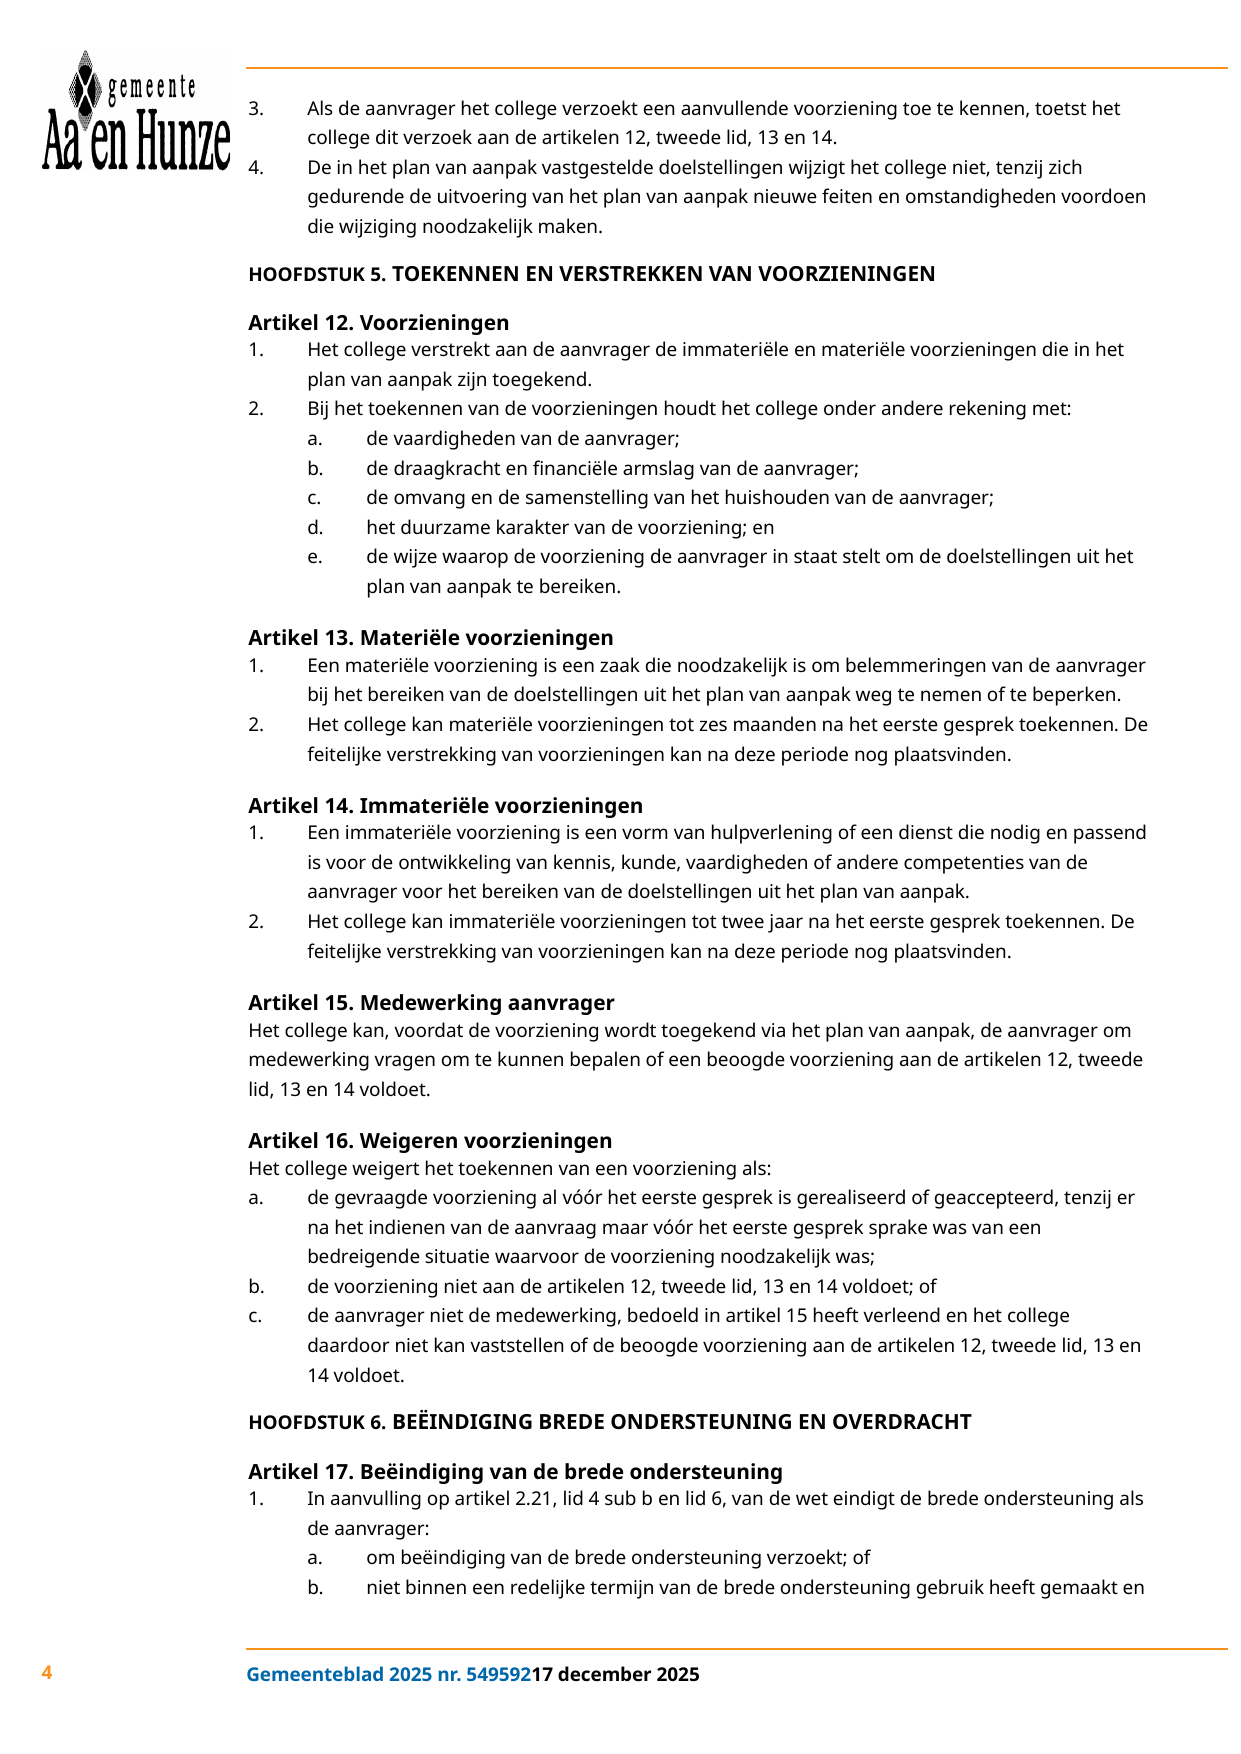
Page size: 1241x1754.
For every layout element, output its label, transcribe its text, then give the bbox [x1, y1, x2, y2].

list In aanvulling op artikel 2.21, lid 4 sub b en lid 6, van de wet eindigt de brede ondersteuning als de aanvrager: [248, 1485, 1152, 1541]
list De in het plan van aanpak vastgestelde doelstellingen wijzigt het college niet, tenzij zich gedurende de uitvoering van het plan van aanpak nieuwe feiten en omstandigheden voordoen die wijziging noodzakelijk maken. [248, 154, 1152, 239]
list Als de aanvrager het college verzoekt een aanvullende voorziening toe te kennen, toetst het college dit verzoek aan de artikelen 12, tweede lid, 13 en 14. [248, 95, 1152, 150]
list Het college kan materiële voorzieningen tot zes maanden na het eerste gesprek toekennen. De feitelijke verstrekking van voorzieningen kan na deze periode nog plaatsvinden. [248, 711, 1152, 766]
text HOOFDSTUK 5. TOEKENNEN EN VERSTREKKEN VAN VOORZIENINGEN [248, 259, 1152, 287]
list de omvang en de samenstelling van het huishouden van de aanvrager; [307, 484, 1152, 510]
list niet binnen een redelijke termijn van de brede ondersteuning gebruik heeft gemaakt en [307, 1574, 1152, 1600]
list de draagkracht en financiële armslag van de aanvrager; [307, 455, 1152, 481]
list de gevraagde voorziening al vóór het eerste gesprek is gerealiseerd of geaccepteerd, tenzij er na het indienen van de aanvraag maar vóór het eerste gesprek sprake was van een bedreigende situatie waarvoor de voorziening noodzakelijk was; [248, 1184, 1152, 1269]
list om beëindiging van de brede ondersteuning verzoekt; of [307, 1544, 1152, 1570]
picture [41, 47, 231, 172]
text Artikel 16. Weigeren voorzieningen [248, 1126, 1152, 1155]
list de vaardigheden van de aanvrager; [307, 425, 1152, 451]
list Een immateriële voorziening is een vorm van hulpverlening of een dienst die nodig en passend is voor de ontwikkeling van kennis, kunde, vaardigheden of andere competenties van de aanvrager voor het bereiken van de doelstellingen uit het plan van aanpak. [248, 819, 1152, 904]
text Het college weigert het toekennen van een voorziening als: [248, 1155, 1152, 1181]
list Het college kan immateriële voorzieningen tot twee jaar na het eerste gesprek toekennen. De feitelijke verstrekking van voorzieningen kan na deze periode nog plaatsvinden. [248, 908, 1152, 964]
list Bij het toekennen van de voorzieningen houdt het college onder andere rekening met: [248, 396, 1152, 421]
list de aanvrager niet de medewerking, bedoeld in artikel 15 heeft verleend en het college daardoor niet kan vaststellen of de beoogde voorziening aan de artikelen 12, tweede lid, 13 en 14 voldoet. [248, 1303, 1152, 1388]
text Artikel 17. Beëindiging van de brede ondersteuning [248, 1457, 1152, 1485]
list de voorziening niet aan de artikelen 12, tweede lid, 13 en 14 voldoet; of [248, 1273, 1152, 1299]
text Artikel 15. Medewerking aanvrager [248, 988, 1152, 1017]
list de wijze waarop de voorziening de aanvrager in staat stelt om de doelstellingen uit het plan van aanpak te bereiken. [307, 543, 1152, 599]
text Artikel 14. Immateriële voorzieningen [248, 791, 1152, 819]
text Het college kan, voordat de voorziening wordt toegekend via het plan van aanpak, de aanvrager om medewerking vragen om te kunnen bepalen of een beoogde voorziening aan de artikelen 12, tweede lid, 13 en 14 voldoet. [248, 1017, 1152, 1102]
list Een materiële voorziening is een zaak die noodzakelijk is om belemmeringen van de aanvrager bij het bereiken van de doelstellingen uit het plan van aanpak weg te nemen of te beperken. [248, 652, 1152, 707]
text Artikel 12. Voorzieningen [248, 308, 1152, 336]
text HOOFDSTUK 6. BEËINDIGING BREDE ONDERSTEUNING EN OVERDRACHT [248, 1407, 1152, 1436]
text Artikel 13. Materiële voorzieningen [248, 623, 1152, 652]
list het duurzame karakter van de voorziening; en [307, 514, 1152, 540]
list Het college verstrekt aan de aanvrager de immateriële en materiële voorzieningen die in het plan van aanpak zijn toegekend. [248, 336, 1152, 392]
